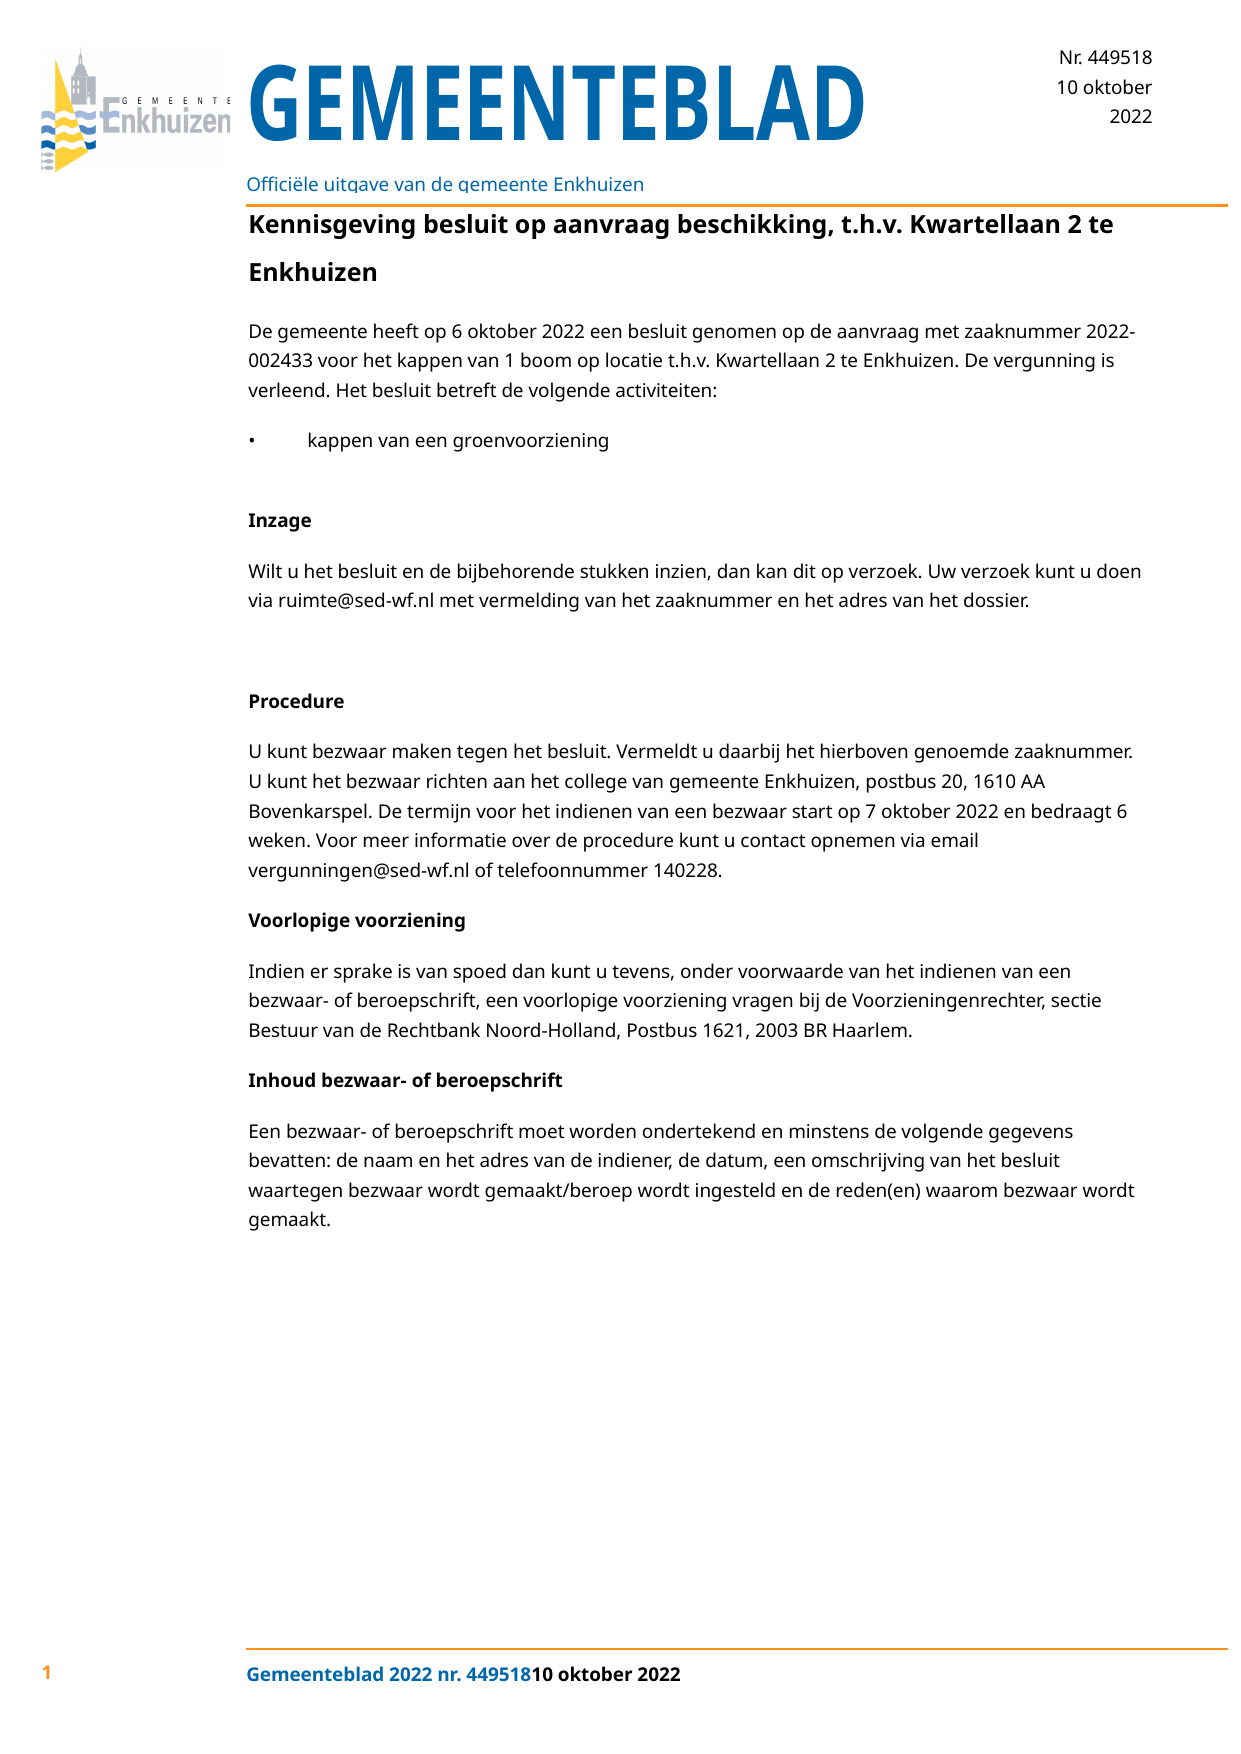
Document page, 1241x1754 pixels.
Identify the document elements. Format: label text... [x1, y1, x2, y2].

text Wilt u het besluit en de bijbehorende stukken inzien, dan kan dit op verzoek. Uw verzoek kunt u doen via ruimte@sed-wf.nl met vermelding van het zaaknummer en het adres van het dossier. [248, 558, 1152, 613]
text Een bezwaar- of beroepschrift moet worden ondertekend en minstens de volgende gegevens bevatten: de naam en het adres van de indiener, de datum, een omschrijving van het besluit waartegen bezwaar wordt gemaakt/beroep wordt ingesteld en de reden(en) waarom bezwaar wordt gemaakt. [248, 1118, 1152, 1232]
text Inhoud bezwaar- of beroepschrift [248, 1067, 1152, 1093]
text Inzage [248, 507, 1152, 533]
picture [41, 47, 231, 172]
text Indien er sprake is van spoed dan kunt u tevens, onder voorwaarde van het indienen van een bezwaar- of beroepschrift, een voorlopige voorziening vragen bij de Voorzieningenrechter, sectie Bestuur van de Rechtbank Noord-Holland, Postbus 1621, 2003 BR Haarlem. [248, 958, 1152, 1043]
text U kunt bezwaar maken tegen het besluit. Vermeldt u daarbij het hierboven genoemde zaaknummer. U kunt het bezwaar richten aan het college van gemeente Enkhuizen, postbus 20, 1610 AA Bovenkarspel. De termijn voor het indienen van een bezwaar start op 7 oktober 2022 en bedraagt 6 weken. Voor meer informatie over de procedure kunt u contact opnemen via email vergunningen@sed-wf.nl of telefoonnummer 140228. [248, 739, 1152, 883]
text De gemeente heeft op 6 oktober 2022 een besluit genomen op de aanvraag met zaaknummer 2022-002433 voor het kappen van 1 boom op locatie t.h.v. Kwartellaan 2 te Enkhuizen. De vergunning is verleend. Het besluit betreft de volgende activiteiten: [248, 318, 1152, 403]
text Procedure [248, 688, 1152, 714]
list kappen van een groenvoorziening [248, 427, 1152, 453]
text Kennisgeving besluit op aanvraag beschikking, t.h.v. Kwartellaan 2 te Enkhuizen [248, 207, 1152, 288]
text Voorlopige voorziening [248, 907, 1152, 933]
